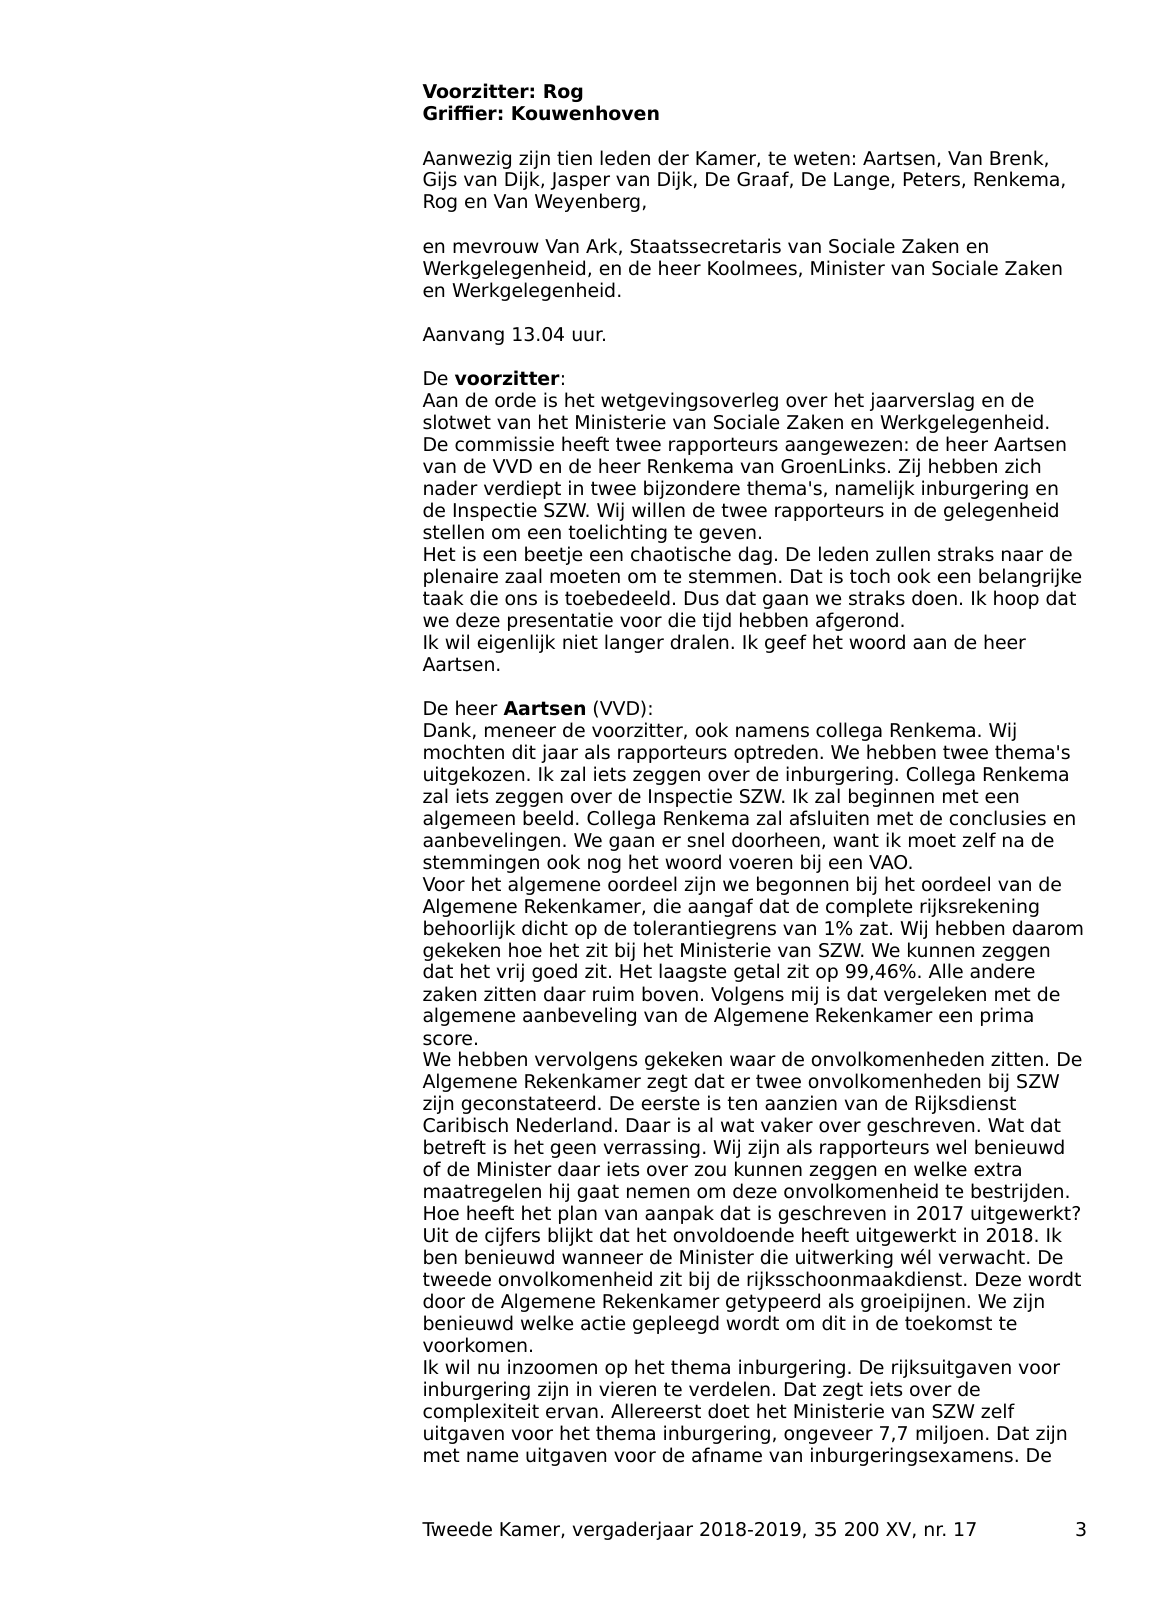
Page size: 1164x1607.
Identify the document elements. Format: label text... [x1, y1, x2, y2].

text en mevrouw Van Ark, Staatssecretaris van Sociale Zaken en Werkgelegenheid, en de heer Koolmees, Minister van Sociale Zaken en Werkgelegenheid. [422, 236, 1087, 301]
text Aanwezig zijn tien leden der Kamer, te weten: Aartsen, Van Brenk, Gijs van Dijk, Jasper van Dijk, De Graaf, De Lange, Peters, Renkema, Rog en Van Weyenberg, [422, 147, 1087, 213]
text Dank, meneer de voorzitter, ook namens collega Renkema. Wij mochten dit jaar als rapporteurs optreden. We hebben twee thema's uitgekozen. Ik zal iets zeggen over de inburgering. Collega Renkema zal iets zeggen over de Inspectie SZW. Ik zal beginnen met een algemeen beeld. Collega Renkema zal afsluiten met de conclusies en aanbevelingen. We gaan er snel doorheen, want ik moet zelf na de stemmingen ook nog het woord voeren bij een VAO. [422, 720, 1087, 873]
text Griffier: Kouwenhoven [422, 103, 1087, 125]
text Aan de orde is het wetgevingsoverleg over het jaarverslag en de slotwet van het Ministerie van Sociale Zaken en Werkgelegenheid. [422, 390, 1087, 434]
text De voorzitter: [422, 368, 1087, 390]
text We hebben vervolgens gekeken waar de onvolkomenheden zitten. De Algemene Rekenkamer zegt dat er twee onvolkomenheden bij SZW zijn geconstateerd. De eerste is ten aanzien van de Rijksdienst Caribisch Nederland. Daar is al wat vaker over geschreven. Wat dat betreft is het geen verrassing. Wij zijn als rapporteurs wel benieuwd of de Minister daar iets over zou kunnen zeggen en welke extra maatregelen hij gaat nemen om deze onvolkomenheid te bestrijden. Hoe heeft het plan van aanpak dat is geschreven in 2017 uitgewerkt? Uit de cijfers blijkt dat het onvoldoende heeft uitgewerkt in 2018. Ik ben benieuwd wanneer de Minister die uitwerking wél verwacht. De tweede onvolkomenheid zit bij de rijksschoonmaakdienst. Deze wordt door de Algemene Rekenkamer getypeerd als groeipijnen. We zijn benieuwd welke actie gepleegd wordt om dit in de toekomst te voorkomen. [422, 1049, 1087, 1357]
text Voorzitter: Rog [422, 81, 1087, 103]
text Ik wil nu inzoomen op het thema inburgering. De rijksuitgaven voor inburgering zijn in vieren te verdelen. Dat zegt iets over de complexiteit ervan. Allereerst doet het Ministerie van SZW zelf uitgaven voor het thema inburgering, ongeveer 7,7 miljoen. Dat zijn met name uitgaven voor de afname van inburgeringsexamens. De [422, 1357, 1087, 1467]
text Voor het algemene oordeel zijn we begonnen bij het oordeel van de Algemene Rekenkamer, die aangaf dat de complete rijksrekening behoorlijk dicht op de tolerantiegrens van 1% zat. Wij hebben daarom gekeken hoe het zit bij het Ministerie van SZW. We kunnen zeggen dat het vrij goed zit. Het laagste getal zit op 99,46%. Alle andere zaken zitten daar ruim boven. Volgens mij is dat vergeleken met de algemene aanbeveling van de Algemene Rekenkamer een prima score. [422, 873, 1087, 1049]
text De heer Aartsen (VVD): [422, 698, 1087, 720]
text Ik wil eigenlijk niet langer dralen. Ik geef het woord aan de heer Aartsen. [422, 632, 1087, 676]
text De commissie heeft twee rapporteurs aangewezen: de heer Aartsen van de VVD en de heer Renkema van GroenLinks. Zij hebben zich nader verdiept in twee bijzondere thema's, namelijk inburgering en de Inspectie SZW. Wij willen de twee rapporteurs in de gelegenheid stellen om een toelichting te geven. [422, 434, 1087, 544]
text Aanvang 13.04 uur. [422, 324, 1087, 346]
text Het is een beetje een chaotische dag. De leden zullen straks naar de plenaire zaal moeten om te stemmen. Dat is toch ook een belangrijke taak die ons is toebedeeld. Dus dat gaan we straks doen. Ik hoop dat we deze presentatie voor die tijd hebben afgerond. [422, 544, 1087, 632]
